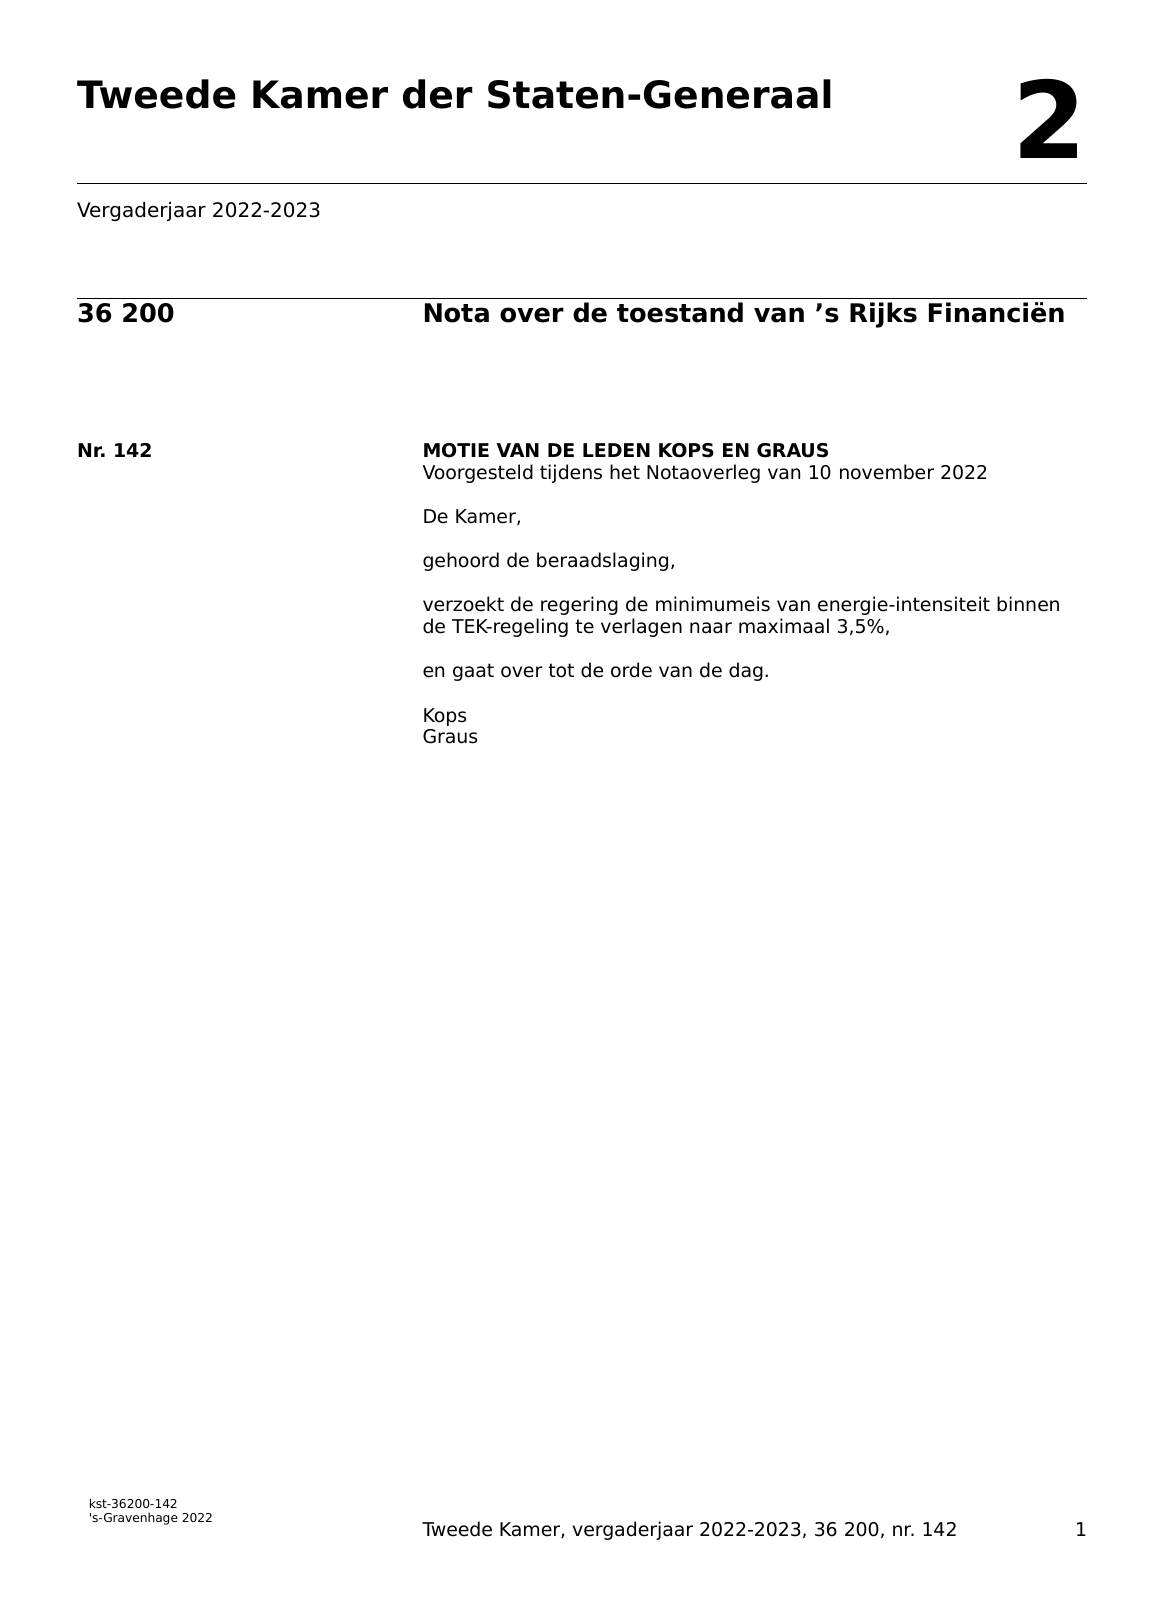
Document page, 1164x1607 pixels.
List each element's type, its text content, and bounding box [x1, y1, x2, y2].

text verzoekt de regering de minimumeis van energie-intensiteit binnen de TEK-regeling te verlagen naar maximaal 3,5%, [422, 594, 1087, 638]
table_header Tweede Kamer der Staten-Generaal [77, 59, 886, 183]
subtitle 36 200 Nota over de toestand van ’s Rijks Financiën [77, 299, 1087, 329]
table_header 2 [886, 59, 1087, 183]
text 's-Gravenhage 2022 [88, 1511, 323, 1525]
text Graus [422, 726, 1087, 748]
text De Kamer, [422, 506, 1087, 528]
text Kops [422, 704, 1087, 726]
text Voorgesteld tijdens het Notaoverleg van 10 november 2022 [422, 462, 1087, 484]
text en gaat over tot de orde van de dag. [422, 660, 1087, 682]
subtitle Nr. 142 MOTIE VAN DE LEDEN KOPS EN GRAUS [77, 440, 1087, 462]
text kst-36200-142 [88, 1497, 323, 1511]
table_cell Vergaderjaar 2022-2023 [77, 184, 1087, 298]
text gehoord de beraadslaging, [422, 550, 1087, 572]
